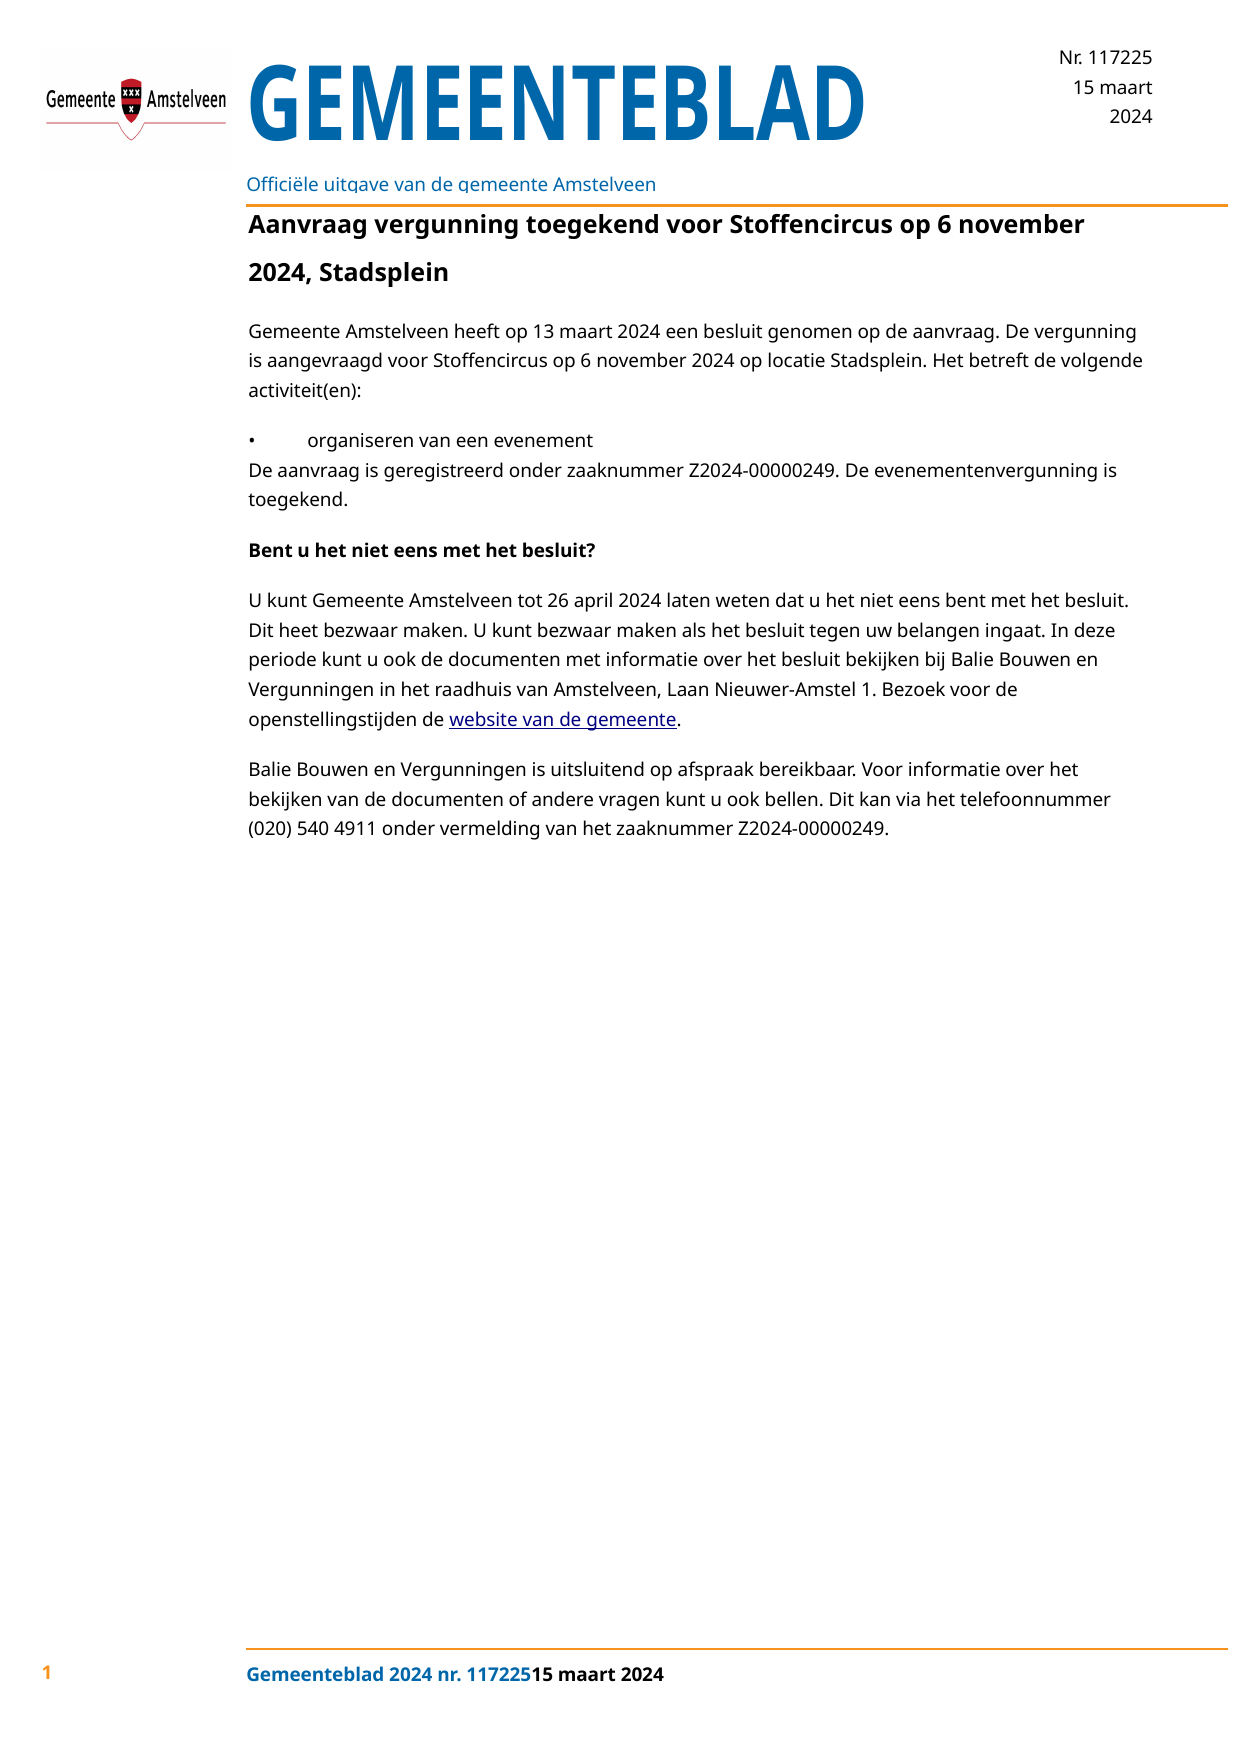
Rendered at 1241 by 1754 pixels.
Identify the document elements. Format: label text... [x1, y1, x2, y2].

text Aanvraag vergunning toegekend voor Stoffencircus op 6 november 2024, Stadsplein [248, 207, 1152, 288]
text Bent u het niet eens met het besluit? [248, 537, 1152, 563]
text U kunt Gemeente Amstelveen tot 26 april 2024 laten weten dat u het niet eens bent met het besluit. Dit heet bezwaar maken. U kunt bezwaar maken als het besluit tegen uw belangen ingaat. In deze periode kunt u ook de documenten met informatie over het besluit bekijken bij Balie Bouwen en Vergunningen in het raadhuis van Amstelveen, Laan Nieuwer-Amstel 1. Bezoek voor de openstellingstijden de website van de gemeente. [248, 587, 1152, 732]
text Balie Bouwen en Vergunningen is uitsluitend op afspraak bereikbaar. Voor informatie over het bekijken van de documenten of andere vragen kunt u ook bellen. Dit kan via het telefoonnummer (020) 540 4911 onder vermelding van het zaaknummer Z2024-00000249. [248, 756, 1152, 841]
text De aanvraag is geregistreerd onder zaaknummer Z2024-00000249. De evenementenvergunning is toegekend. [248, 457, 1152, 512]
list organiseren van een evenement [248, 427, 1152, 453]
picture [41, 47, 231, 172]
text Gemeente Amstelveen heeft op 13 maart 2024 een besluit genomen op de aanvraag. De vergunning is aangevraagd voor Stoffencircus op 6 november 2024 op locatie Stadsplein. Het betreft de volgende activiteit(en): [248, 318, 1152, 403]
